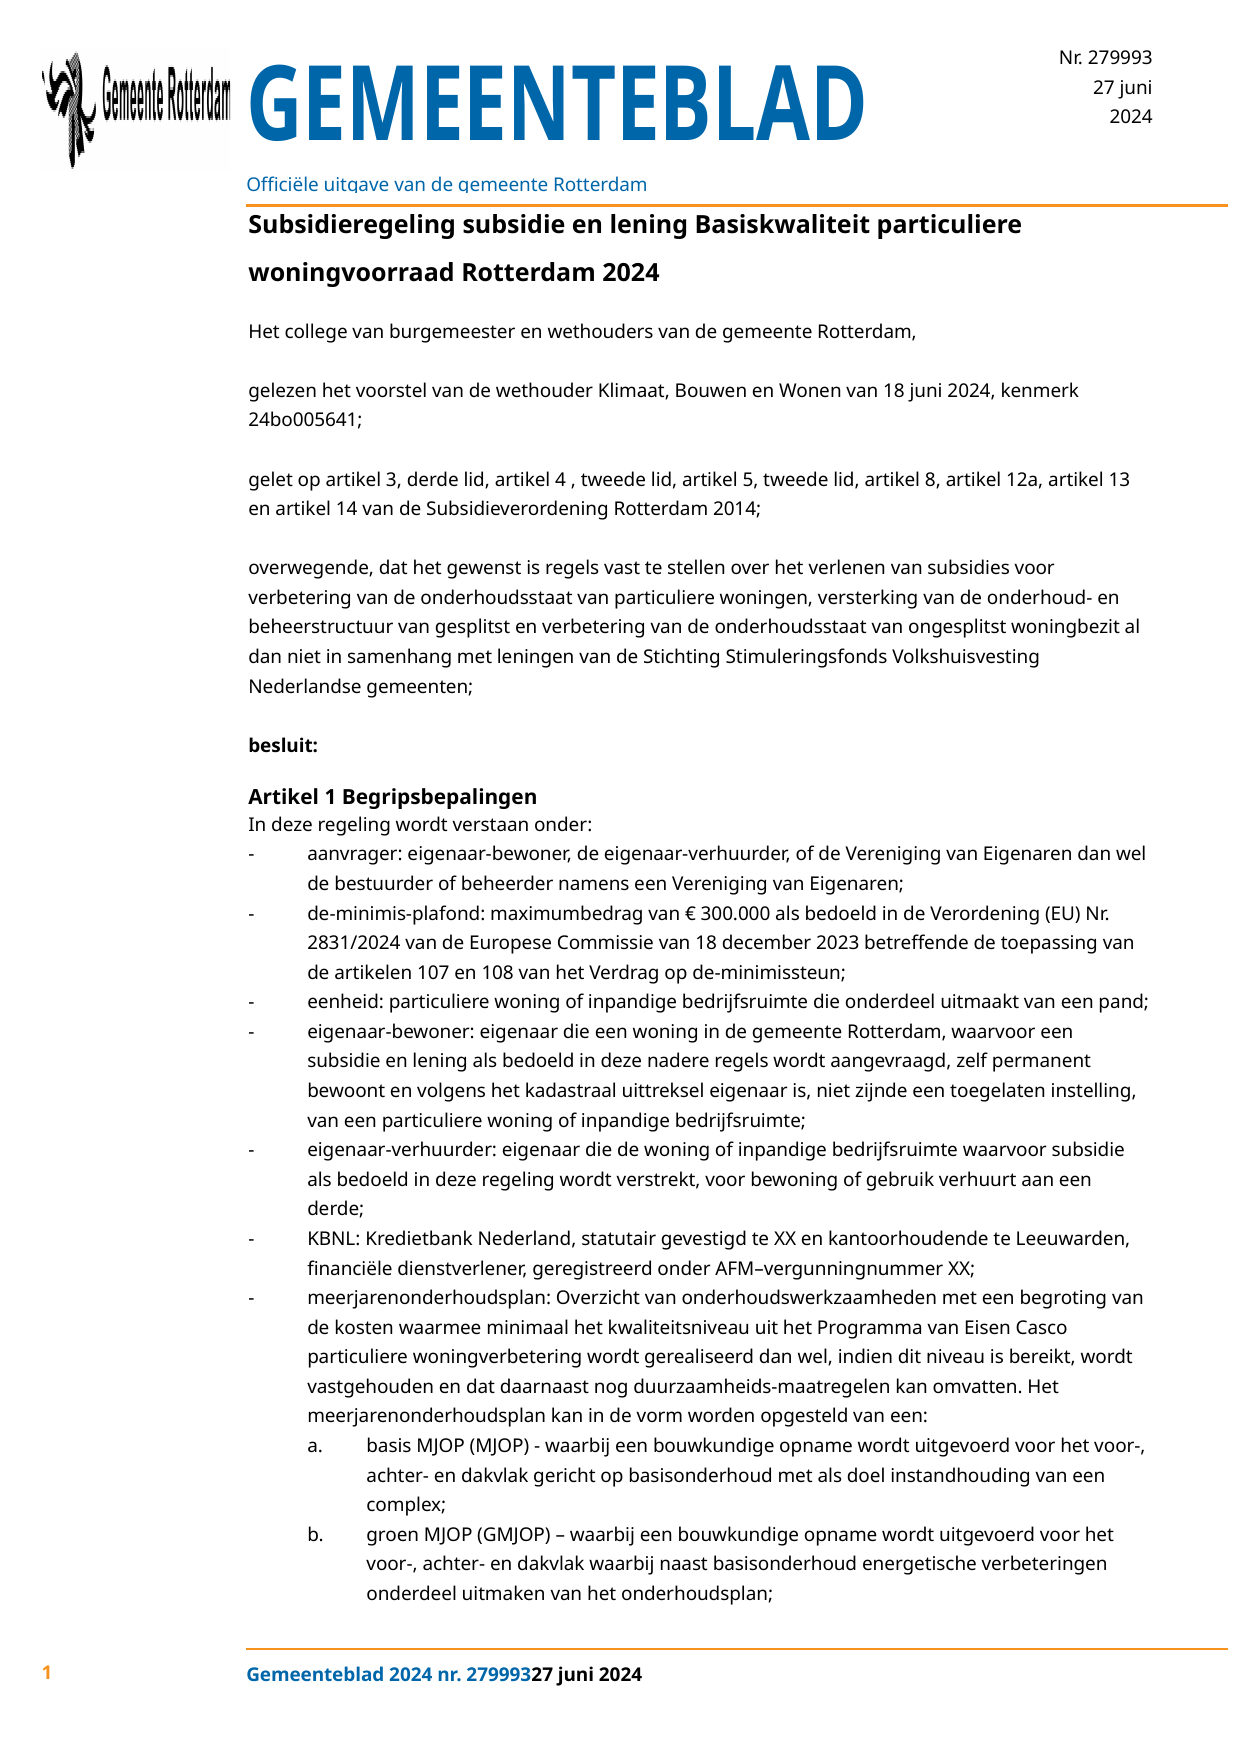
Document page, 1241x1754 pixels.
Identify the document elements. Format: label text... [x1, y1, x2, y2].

list KBNL: Kredietbank Nederland, statutair gevestigd te XX en kantoorhoudende te Leeuwarden, financiële dienstverlener, geregistreerd onder AFM–vergunningnummer XX; [248, 1225, 1152, 1280]
list eenheid: particuliere woning of inpandige bedrijfsruimte die onderdeel uitmaakt van een pand; [248, 988, 1152, 1014]
text besluit: [248, 732, 1152, 758]
text Subsidieregeling subsidie en lening Basiskwaliteit particuliere woningvoorraad Rotterdam 2024 [248, 207, 1152, 288]
picture [41, 47, 231, 172]
text gelet op artikel 3, derde lid, artikel 4 , tweede lid, artikel 5, tweede lid, artikel 8, artikel 12a, artikel 13 en artikel 14 van de Subsidieverordening Rotterdam 2014; [248, 466, 1152, 521]
list basis MJOP (MJOP) - waarbij een bouwkundige opname wordt uitgevoerd voor het voor-, achter- en dakvlak gericht op basisonderhoud met als doel instandhouding van een complex; [307, 1432, 1152, 1517]
text overwegende, dat het gewenst is regels vast te stellen over het verlenen van subsidies voor verbetering van de onderhoudsstaat van particuliere woningen, versterking van de onderhoud- en beheerstructuur van gesplitst en verbetering van de onderhoudsstaat van ongesplitst woningbezit al dan niet in samenhang met leningen van de Stichting Stimuleringsfonds Volkshuisvesting Nederlandse gemeenten; [248, 554, 1152, 699]
list groen MJOP (GMJOP) – waarbij een bouwkundige opname wordt uitgevoerd voor het voor-, achter- en dakvlak waarbij naast basisonderhoud energetische verbeteringen onderdeel uitmaken van het onderhoudsplan; [307, 1521, 1152, 1606]
text gelezen het voorstel van de wethouder Klimaat, Bouwen en Wonen van 18 juni 2024, kenmerk 24bo005641; [248, 377, 1152, 432]
list eigenaar-bewoner: eigenaar die een woning in de gemeente Rotterdam, waarvoor een subsidie en lening als bedoeld in deze nadere regels wordt aangevraagd, zelf permanent bewoont en volgens het kadastraal uittreksel eigenaar is, niet zijnde een toegelaten instelling, van een particuliere woning of inpandige bedrijfsruimte; [248, 1018, 1152, 1132]
list eigenaar-verhuurder: eigenaar die de woning of inpandige bedrijfsruimte waarvoor subsidie als bedoeld in deze regeling wordt verstrekt, voor bewoning of gebruik verhuurt aan een derde; [248, 1136, 1152, 1221]
text Artikel 1 Begripsbepalingen [248, 782, 1152, 811]
list de-minimis-plafond: maximumbedrag van € 300.000 als bedoeld in de Verordening (EU) Nr. 2831/2024 van de Europese Commissie van 18 december 2023 betreffende de toepassing van de artikelen 107 en 108 van het Verdrag op de-minimissteun; [248, 900, 1152, 984]
text Het college van burgemeester en wethouders van de gemeente Rotterdam, [248, 318, 1152, 344]
list meerjarenonderhoudsplan: Overzicht van onderhoudswerkzaamheden met een begroting van de kosten waarmee minimaal het kwaliteitsniveau uit het Programma van Eisen Casco particuliere woningverbetering wordt gerealiseerd dan wel, indien dit niveau is bereikt, wordt vastgehouden en dat daarnaast nog duurzaamheids-maatregelen kan omvatten. Het meerjarenonderhoudsplan kan in de vorm worden opgesteld van een: [248, 1284, 1152, 1428]
text In deze regeling wordt verstaan onder: [248, 811, 1152, 837]
list aanvrager: eigenaar-bewoner, de eigenaar-verhuurder, of de Vereniging van Eigenaren dan wel de bestuurder of beheerder namens een Vereniging van Eigenaren; [248, 841, 1152, 896]
